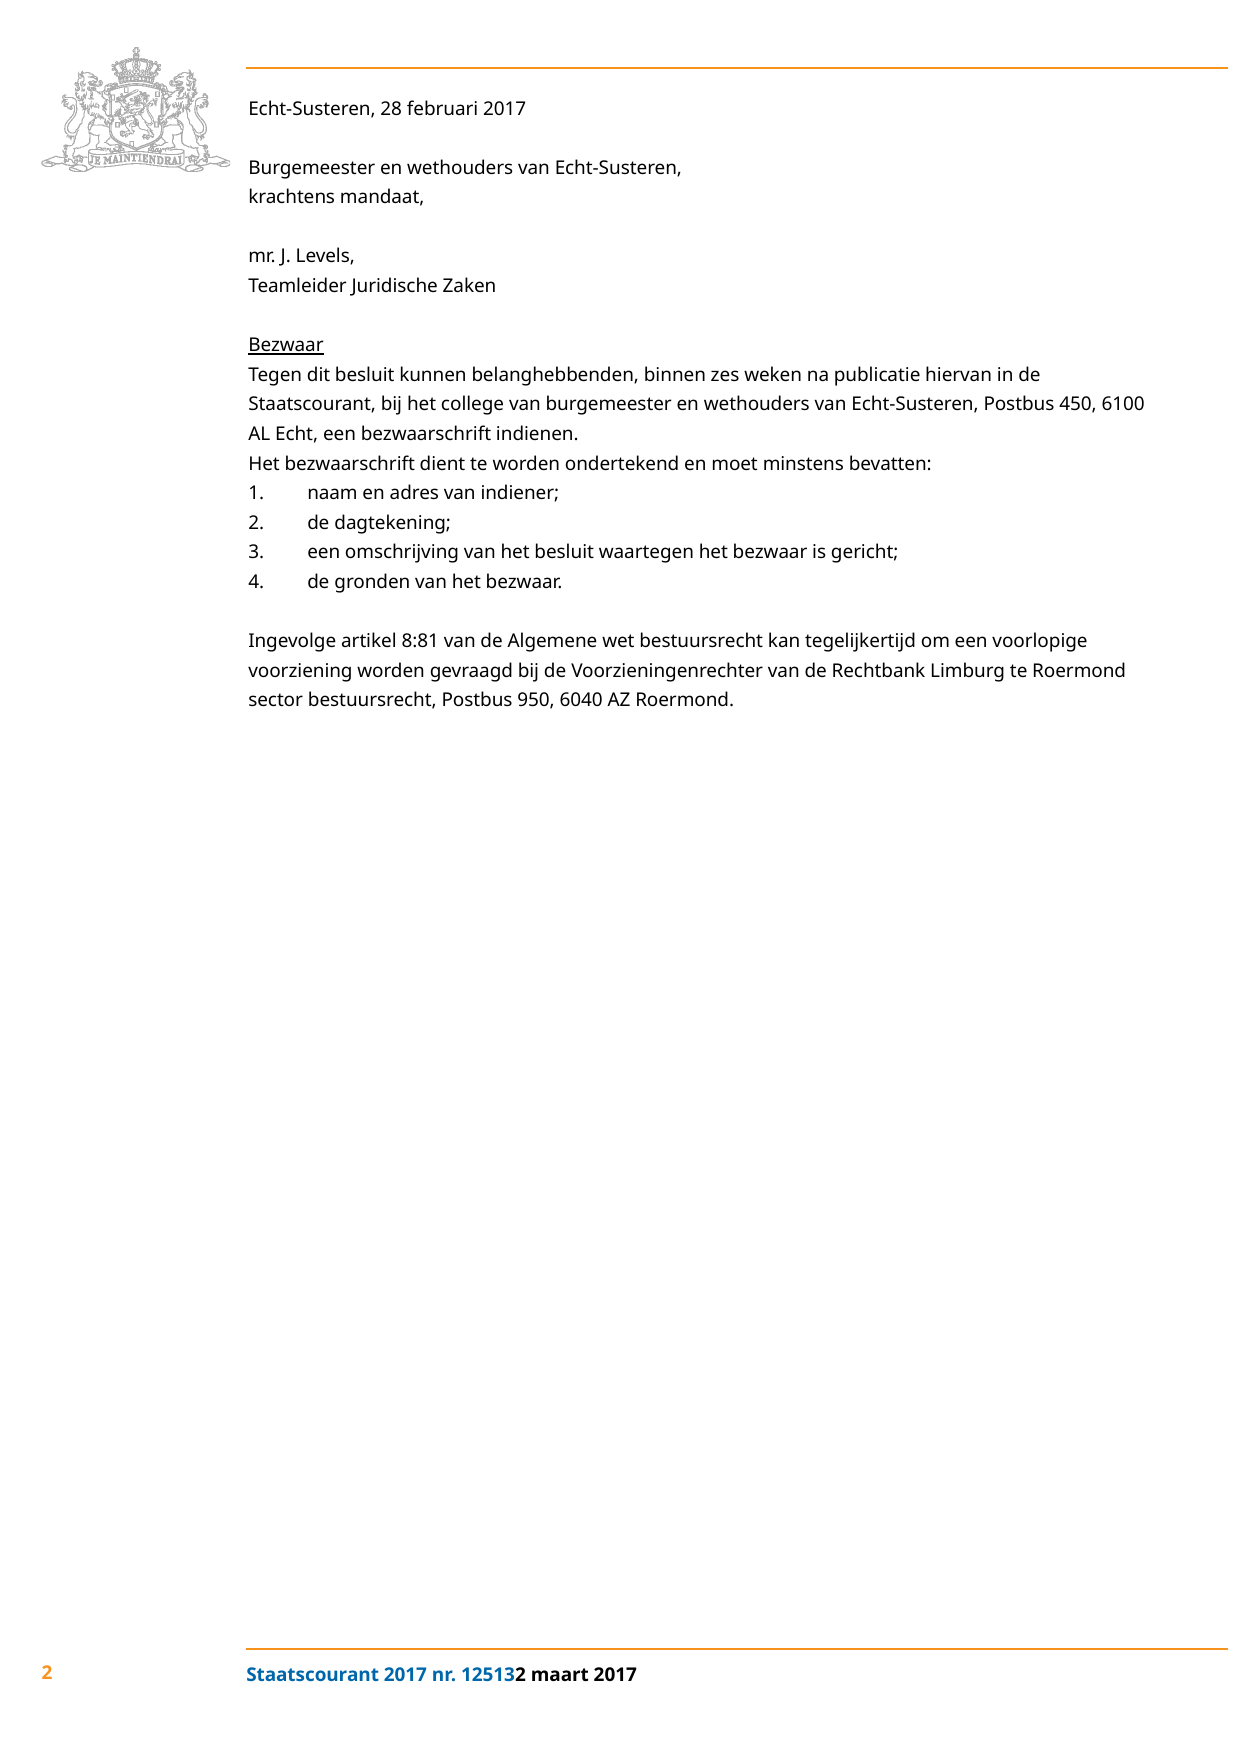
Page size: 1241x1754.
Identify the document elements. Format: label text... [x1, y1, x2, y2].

picture [41, 47, 231, 172]
list een omschrijving van het besluit waartegen het bezwaar is gericht; [248, 538, 1152, 564]
text krachtens mandaat, [248, 183, 1152, 209]
list naam en adres van indiener; [248, 479, 1152, 505]
text mr. J. Levels, [248, 243, 1152, 268]
text Tegen dit besluit kunnen belanghebbenden, binnen zes weken na publicatie hiervan in de Staatscourant, bij het college van burgemeester en wethouders van Echt-Susteren, Postbus 450, 6100 AL Echt, een bezwaarschrift indienen. [248, 361, 1152, 446]
text Echt-Susteren, 28 februari 2017 [248, 95, 1152, 121]
text Het bezwaarschrift dient te worden ondertekend en moet minstens bevatten: [248, 450, 1152, 476]
list de dagtekening; [248, 509, 1152, 535]
list de gronden van het bezwaar. [248, 568, 1152, 594]
text Bezwaar [248, 331, 1152, 357]
text Teamleider Juridische Zaken [248, 272, 1152, 298]
text Ingevolge artikel 8:81 van de Algemene wet bestuursrecht kan tegelijkertijd om een voorlopige voorziening worden gevraagd bij de Voorzieningenrechter van de Rechtbank Limburg te Roermond sector bestuursrecht, Postbus 950, 6040 AZ Roermond. [248, 627, 1152, 712]
text Burgemeester en wethouders van Echt-Susteren, [248, 154, 1152, 180]
